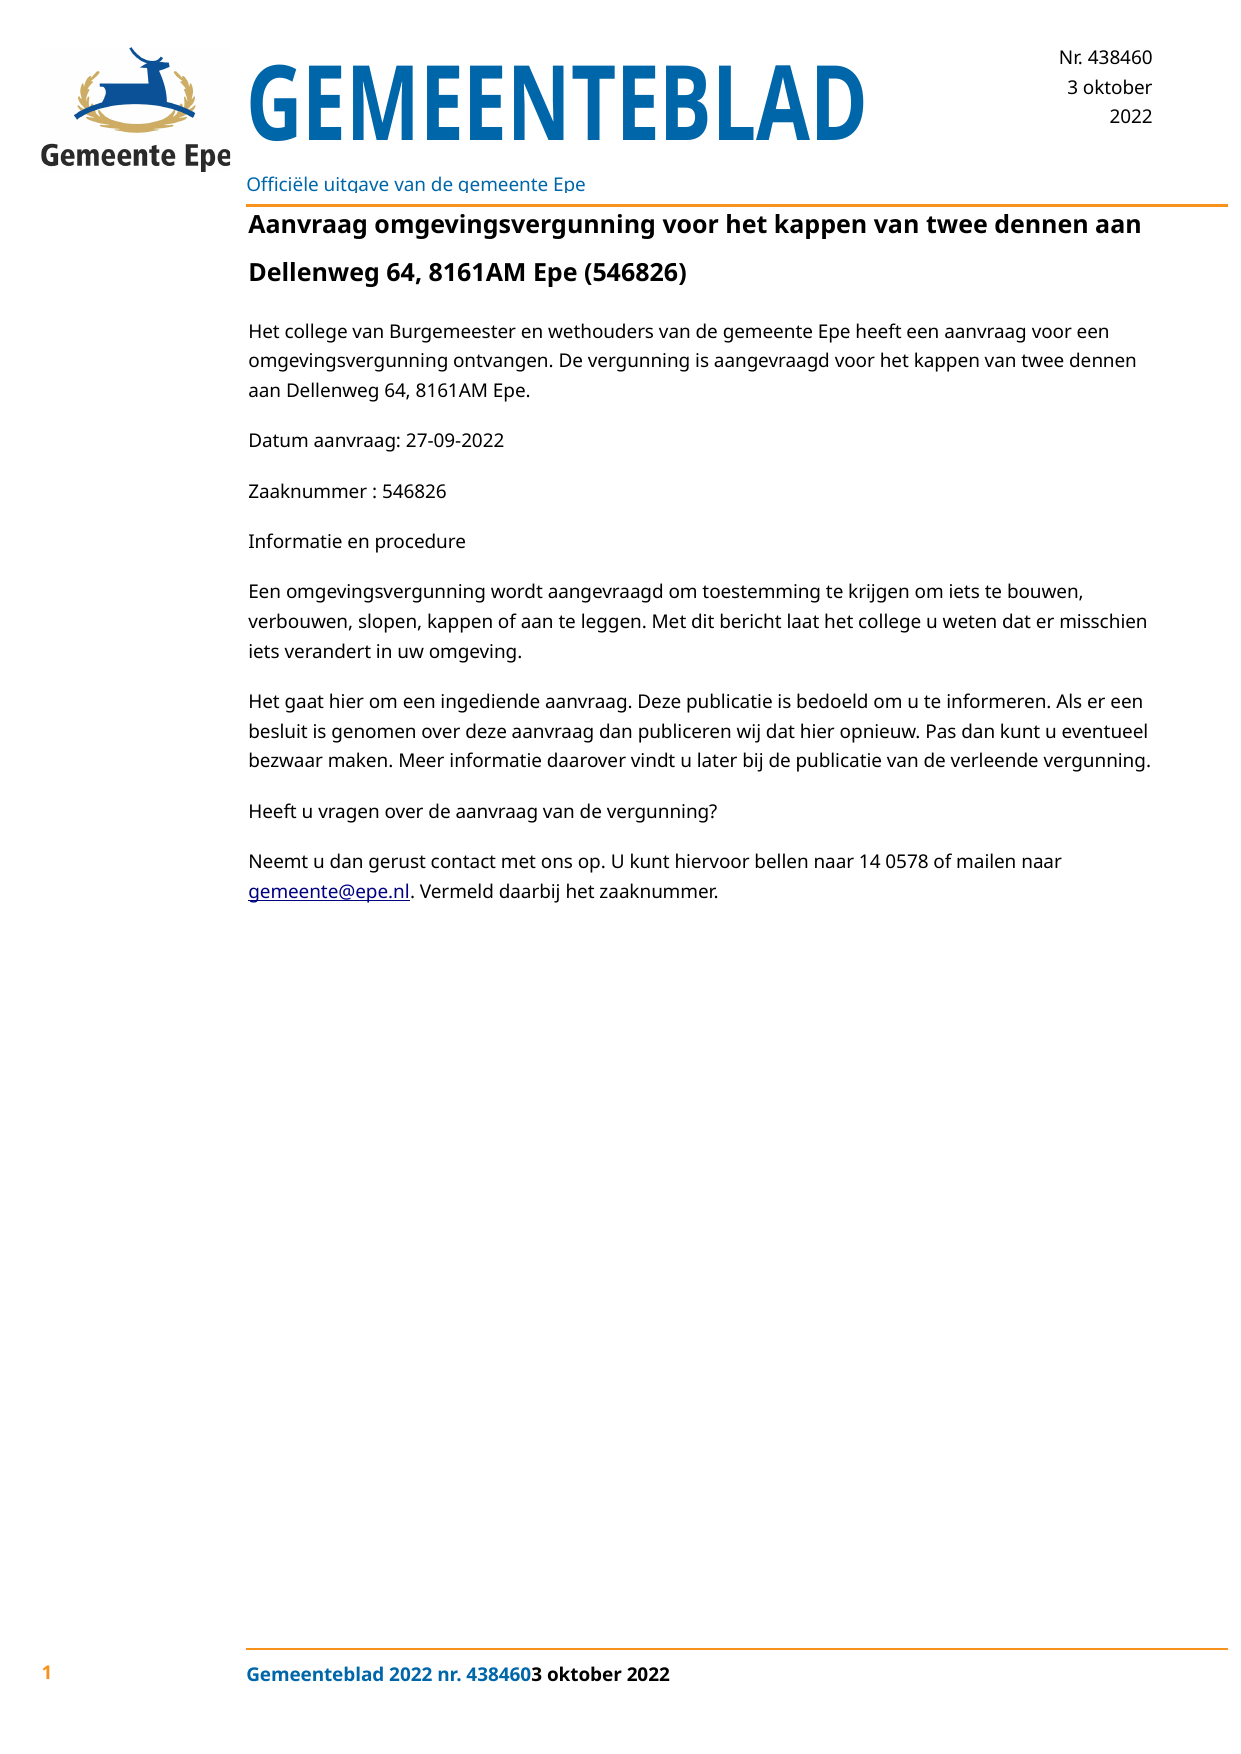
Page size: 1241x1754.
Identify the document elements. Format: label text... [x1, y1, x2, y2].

text Informatie en procedure [248, 528, 1152, 554]
text Een omgevingsvergunning wordt aangevraagd om toestemming te krijgen om iets te bouwen, verbouwen, slopen, kappen of aan te leggen. Met dit bericht laat het college u weten dat er misschien iets verandert in uw omgeving. [248, 579, 1152, 664]
text Heeft u vragen over de aanvraag van de vergunning? [248, 798, 1152, 824]
text Datum aanvraag: 27-09-2022 [248, 427, 1152, 453]
text Het gaat hier om een ingediende aanvraag. Deze publicatie is bedoeld om u te informeren. Als er een besluit is genomen over deze aanvraag dan publiceren wij dat hier opnieuw. Pas dan kunt u eventueel bezwaar maken. Meer informatie daarover vindt u later bij de publicatie van de verleende vergunning. [248, 688, 1152, 773]
text Het college van Burgemeester en wethouders van de gemeente Epe heeft een aanvraag voor een omgevingsvergunning ontvangen. De vergunning is aangevraagd voor het kappen van twee dennen aan Dellenweg 64, 8161AM Epe. [248, 318, 1152, 403]
text Neemt u dan gerust contact met ons op. U kunt hiervoor bellen naar 14 0578 of mailen naar gemeente@epe.nl. Vermeld daarbij het zaaknummer. [248, 848, 1152, 904]
text Aanvraag omgevingsvergunning voor het kappen van twee dennen aan Dellenweg 64, 8161AM Epe (546826) [248, 207, 1152, 288]
text Zaaknummer : 546826 [248, 478, 1152, 504]
picture [41, 47, 231, 172]
